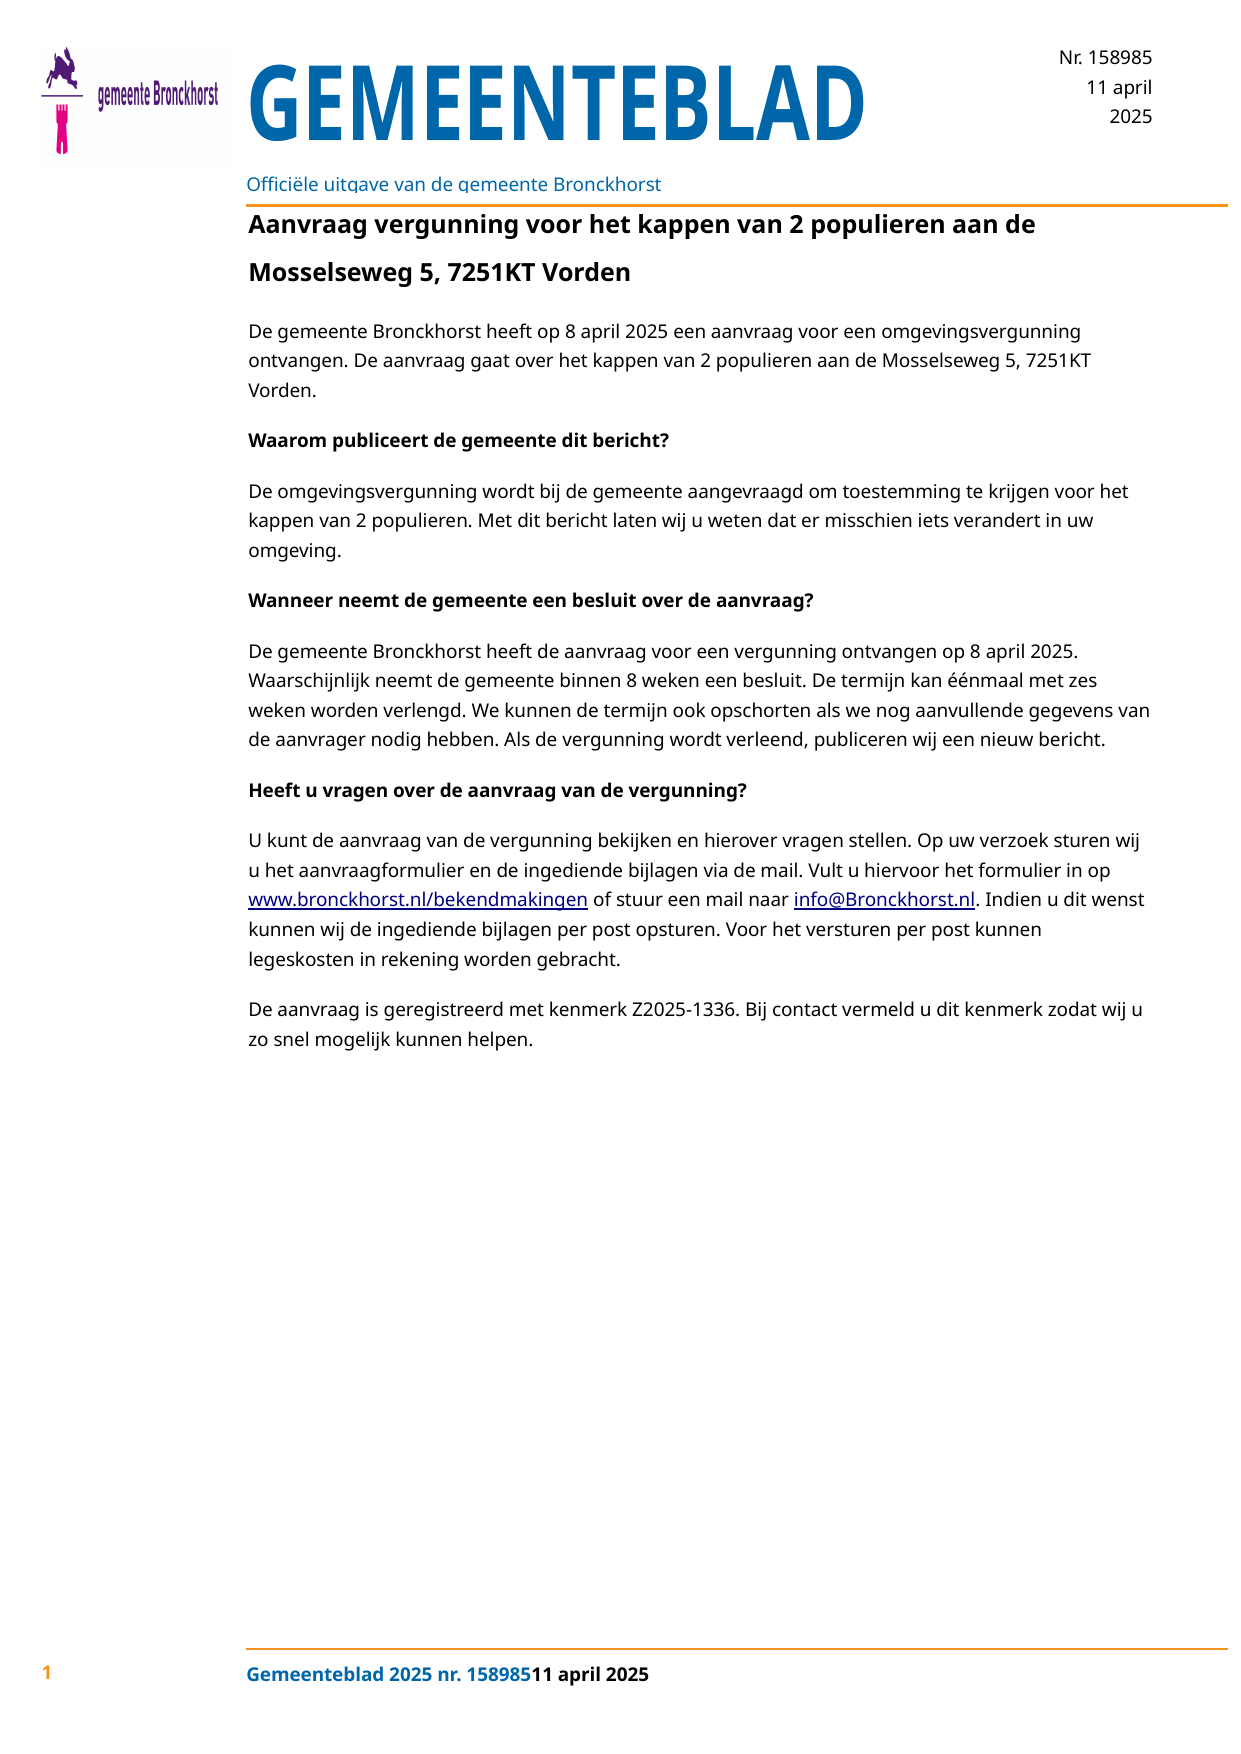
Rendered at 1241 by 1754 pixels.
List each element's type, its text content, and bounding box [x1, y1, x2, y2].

text Aanvraag vergunning voor het kappen van 2 populieren aan de Mosselseweg 5, 7251KT Vorden [248, 207, 1152, 288]
text De gemeente Bronckhorst heeft op 8 april 2025 een aanvraag voor een omgevingsvergunning ontvangen. De aanvraag gaat over het kappen van 2 populieren aan de Mosselseweg 5, 7251KT Vorden. [248, 318, 1152, 403]
text Heeft u vragen over de aanvraag van de vergunning? [248, 777, 1152, 803]
text De aanvraag is geregistreerd met kenmerk Z2025-1336. Bij contact vermeld u dit kenmerk zodat wij u zo snel mogelijk kunnen helpen. [248, 996, 1152, 1052]
text U kunt de aanvraag van de vergunning bekijken en hierover vragen stellen. Op uw verzoek sturen wij u het aanvraagformulier en de ingediende bijlagen via de mail. Vult u hiervoor het formulier in op www.bronckhorst.nl/bekendmakingen of stuur een mail naar info@Bronckhorst.nl. Indien u dit wenst kunnen wij de ingediende bijlagen per post opsturen. Voor het versturen per post kunnen legeskosten in rekening worden gebracht. [248, 827, 1152, 972]
text Waarom publiceert de gemeente dit bericht? [248, 427, 1152, 453]
text De omgevingsvergunning wordt bij de gemeente aangevraagd om toestemming te krijgen voor het kappen van 2 populieren. Met dit bericht laten wij u weten dat er misschien iets verandert in uw omgeving. [248, 478, 1152, 563]
text Wanneer neemt de gemeente een besluit over de aanvraag? [248, 587, 1152, 613]
text De gemeente Bronckhorst heeft de aanvraag voor een vergunning ontvangen op 8 april 2025. Waarschijnlijk neemt de gemeente binnen 8 weken een besluit. De termijn kan éénmaal met zes weken worden verlengd. We kunnen de termijn ook opschorten als we nog aanvullende gegevens van de aanvrager nodig hebben. Als de vergunning wordt verleend, publiceren wij een nieuw bericht. [248, 638, 1152, 752]
picture [41, 47, 231, 172]
